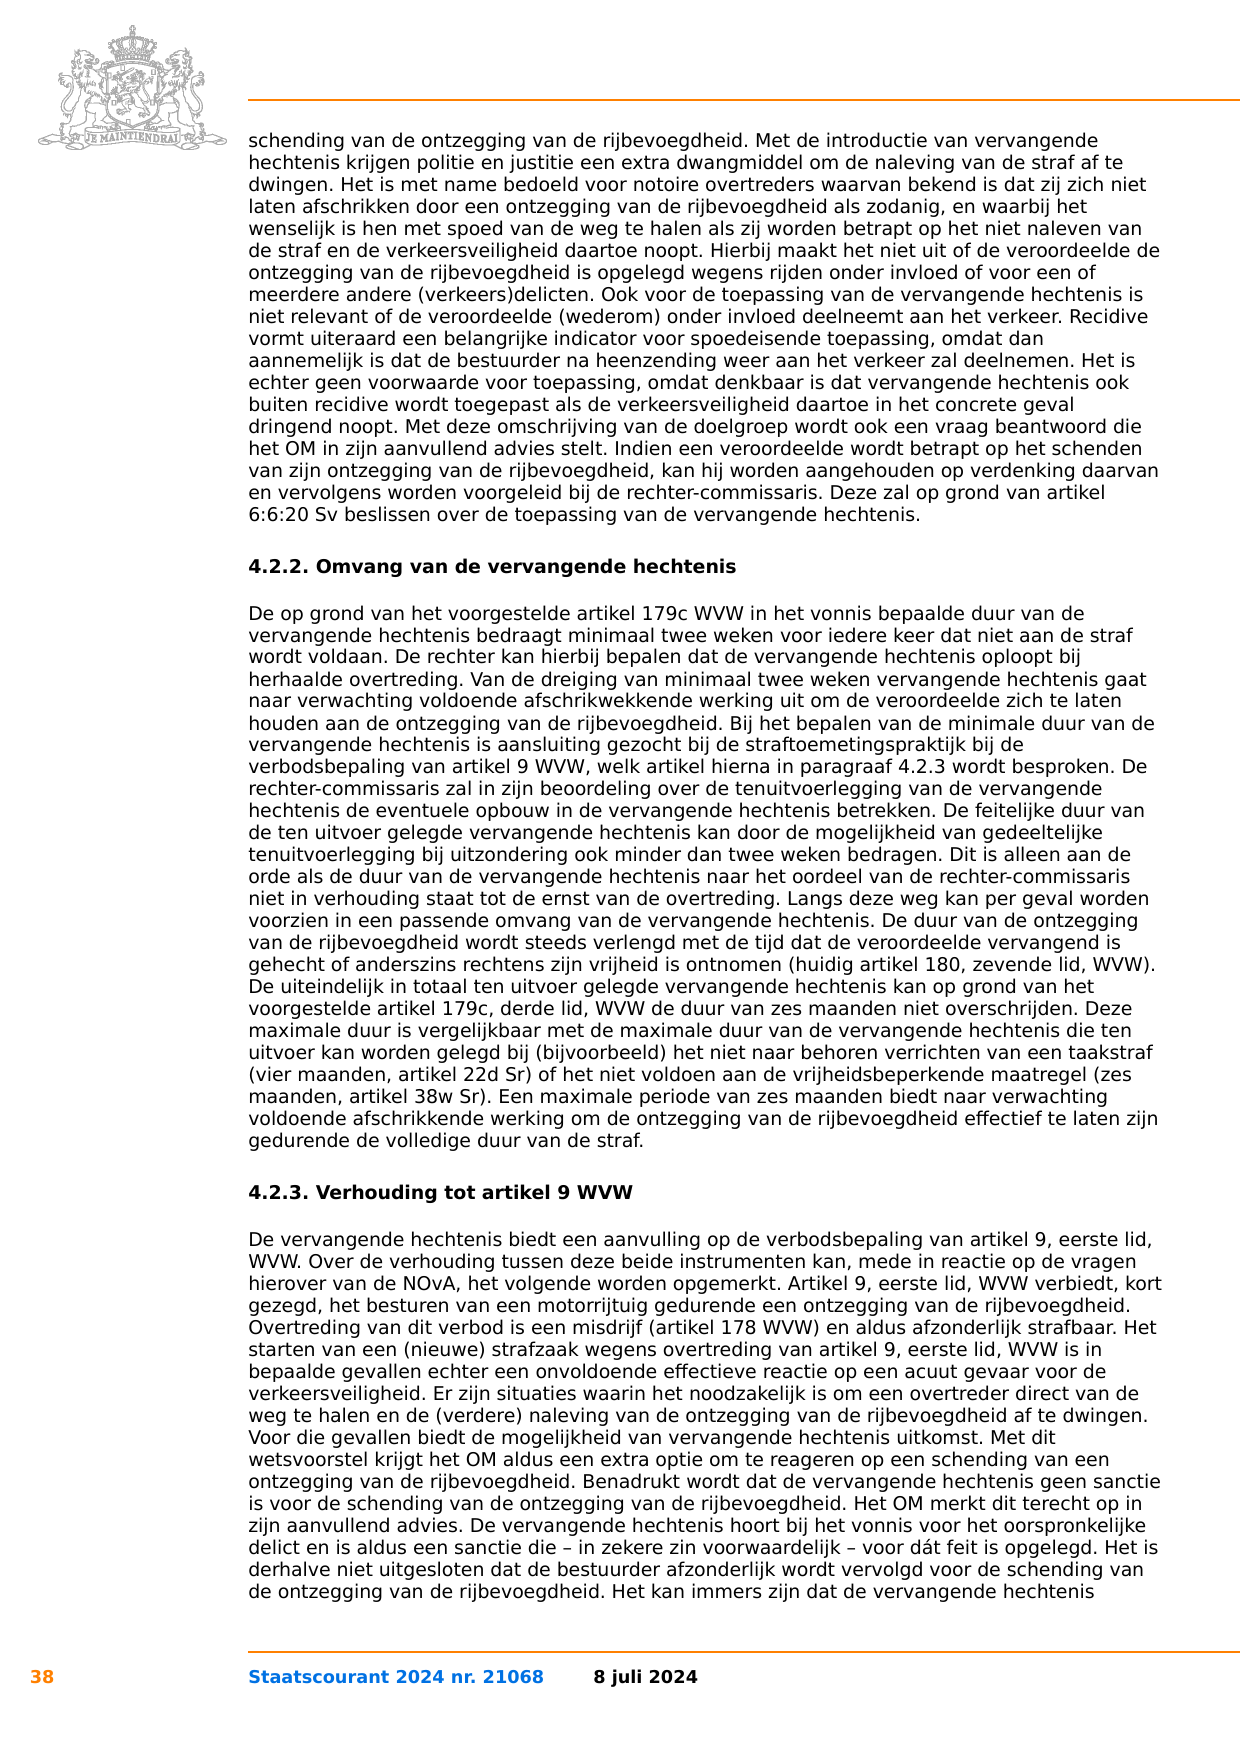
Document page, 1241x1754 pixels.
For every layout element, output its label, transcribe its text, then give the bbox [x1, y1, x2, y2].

text De vervangende hechtenis biedt een aanvulling op de verbodsbepaling van artikel 9, eerste lid, WVW. Over de verhouding tussen deze beide instrumenten kan, mede in reactie op de vragen hierover van de NOvA, het volgende worden opgemerkt. Artikel 9, eerste lid, WVW verbiedt, kort gezegd, het besturen van een motorrijtuig gedurende een ontzegging van de rijbevoegdheid. Overtreding van dit verbod is een misdrijf (artikel 178 WVW) en aldus afzonderlijk strafbaar. Het starten van een (nieuwe) strafzaak wegens overtreding van artikel 9, eerste lid, WVW is in bepaalde gevallen echter een onvoldoende effectieve reactie op een acuut gevaar voor de verkeersveiligheid. Er zijn situaties waarin het noodzakelijk is om een overtreder direct van de weg te halen en de (verdere) naleving van de ontzegging van de rijbevoegdheid af te dwingen. Voor die gevallen biedt de mogelijkheid van vervangende hechtenis uitkomst. Met dit wetsvoorstel krijgt het OM aldus een extra optie om te reageren op een schending van een ontzegging van de rijbevoegdheid. Benadrukt wordt dat de vervangende hechtenis geen sanctie is voor de schending van de ontzegging van de rijbevoegdheid. Het OM merkt dit terecht op in zijn aanvullend advies. De vervangende hechtenis hoort bij het vonnis voor het oorspronkelijke delict en is aldus een sanctie die – in zekere zin voorwaardelijk – voor dát feit is opgelegd. Het is derhalve niet uitgesloten dat de bestuurder afzonderlijk wordt vervolgd voor de schending van de ontzegging van de rijbevoegdheid. Het kan immers zijn dat de vervangende hechtenis [248, 1229, 1163, 1603]
text De op grond van het voorgestelde artikel 179c WVW in het vonnis bepaalde duur van de vervangende hechtenis bedraagt minimaal twee weken voor iedere keer dat niet aan de straf wordt voldaan. De rechter kan hierbij bepalen dat de vervangende hechtenis oploopt bij herhaalde overtreding. Van de dreiging van minimaal twee weken vervangende hechtenis gaat naar verwachting voldoende afschrikwekkende werking uit om de veroordeelde zich te laten houden aan de ontzegging van de rijbevoegdheid. Bij het bepalen van de minimale duur van de vervangende hechtenis is aansluiting gezocht bij de straftoemetingspraktijk bij de verbodsbepaling van artikel 9 WVW, welk artikel hierna in paragraaf 4.2.3 wordt besproken. De rechter-commissaris zal in zijn beoordeling over de tenuitvoerlegging van de vervangende hechtenis de eventuele opbouw in de vervangende hechtenis betrekken. De feitelijke duur van de ten uitvoer gelegde vervangende hechtenis kan door de mogelijkheid van gedeeltelijke tenuitvoerlegging bij uitzondering ook minder dan twee weken bedragen. Dit is alleen aan de orde als de duur van de vervangende hechtenis naar het oordeel van de rechter-commissaris niet in verhouding staat tot de ernst van de overtreding. Langs deze weg kan per geval worden voorzien in een passende omvang van de vervangende hechtenis. De duur van de ontzegging van de rijbevoegdheid wordt steeds verlengd met de tijd dat de veroordeelde vervangend is gehecht of anderszins rechtens zijn vrijheid is ontnomen (huidig artikel 180, zevende lid, WVW). [248, 602, 1163, 976]
picture [38, 25, 227, 150]
text De uiteindelijk in totaal ten uitvoer gelegde vervangende hechtenis kan op grond van het voorgestelde artikel 179c, derde lid, WVW de duur van zes maanden niet overschrijden. Deze maximale duur is vergelijkbaar met de maximale duur van de vervangende hechtenis die ten uitvoer kan worden gelegd bij (bijvoorbeeld) het niet naar behoren verrichten van een taakstraf (vier maanden, artikel 22d Sr) of het niet voldoen aan de vrijheidsbeperkende maatregel (zes maanden, artikel 38w Sr). Een maximale periode van zes maanden biedt naar verwachting voldoende afschrikkende werking om de ontzegging van de rijbevoegdheid effectief te laten zijn gedurende de volledige duur van de straf. [248, 976, 1163, 1152]
text schending van de ontzegging van de rijbevoegdheid. Met de introductie van vervangende hechtenis krijgen politie en justitie een extra dwangmiddel om de naleving van de straf af te dwingen. Het is met name bedoeld voor notoire overtreders waarvan bekend is dat zij zich niet laten afschrikken door een ontzegging van de rijbevoegdheid als zodanig, en waarbij het wenselijk is hen met spoed van de weg te halen als zij worden betrapt op het niet naleven van de straf en de verkeersveiligheid daartoe noopt. Hierbij maakt het niet uit of de veroordeelde de ontzegging van de rijbevoegdheid is opgelegd wegens rijden onder invloed of voor een of meerdere andere (verkeers)delicten. Ook voor de toepassing van de vervangende hechtenis is niet relevant of de veroordeelde (wederom) onder invloed deelneemt aan het verkeer. Recidive vormt uiteraard een belangrijke indicator voor spoedeisende toepassing, omdat dan aannemelijk is dat de bestuurder na heenzending weer aan het verkeer zal deelnemen. Het is echter geen voorwaarde voor toepassing, omdat denkbaar is dat vervangende hechtenis ook buiten recidive wordt toegepast als de verkeersveiligheid daartoe in het concrete geval dringend noopt. Met deze omschrijving van de doelgroep wordt ook een vraag beantwoord die het OM in zijn aanvullend advies stelt. Indien een veroordeelde wordt betrapt op het schenden van zijn ontzegging van de rijbevoegdheid, kan hij worden aangehouden op verdenking daarvan en vervolgens worden voorgeleid bij de rechter-commissaris. Deze zal op grond van artikel 6:6:20 Sv beslissen over de toepassing van de vervangende hechtenis. [248, 130, 1163, 526]
subtitle 4.2.3. Verhouding tot artikel 9 WVW [248, 1182, 1163, 1204]
subtitle 4.2.2. Omvang van de vervangende hechtenis [248, 556, 1163, 577]
